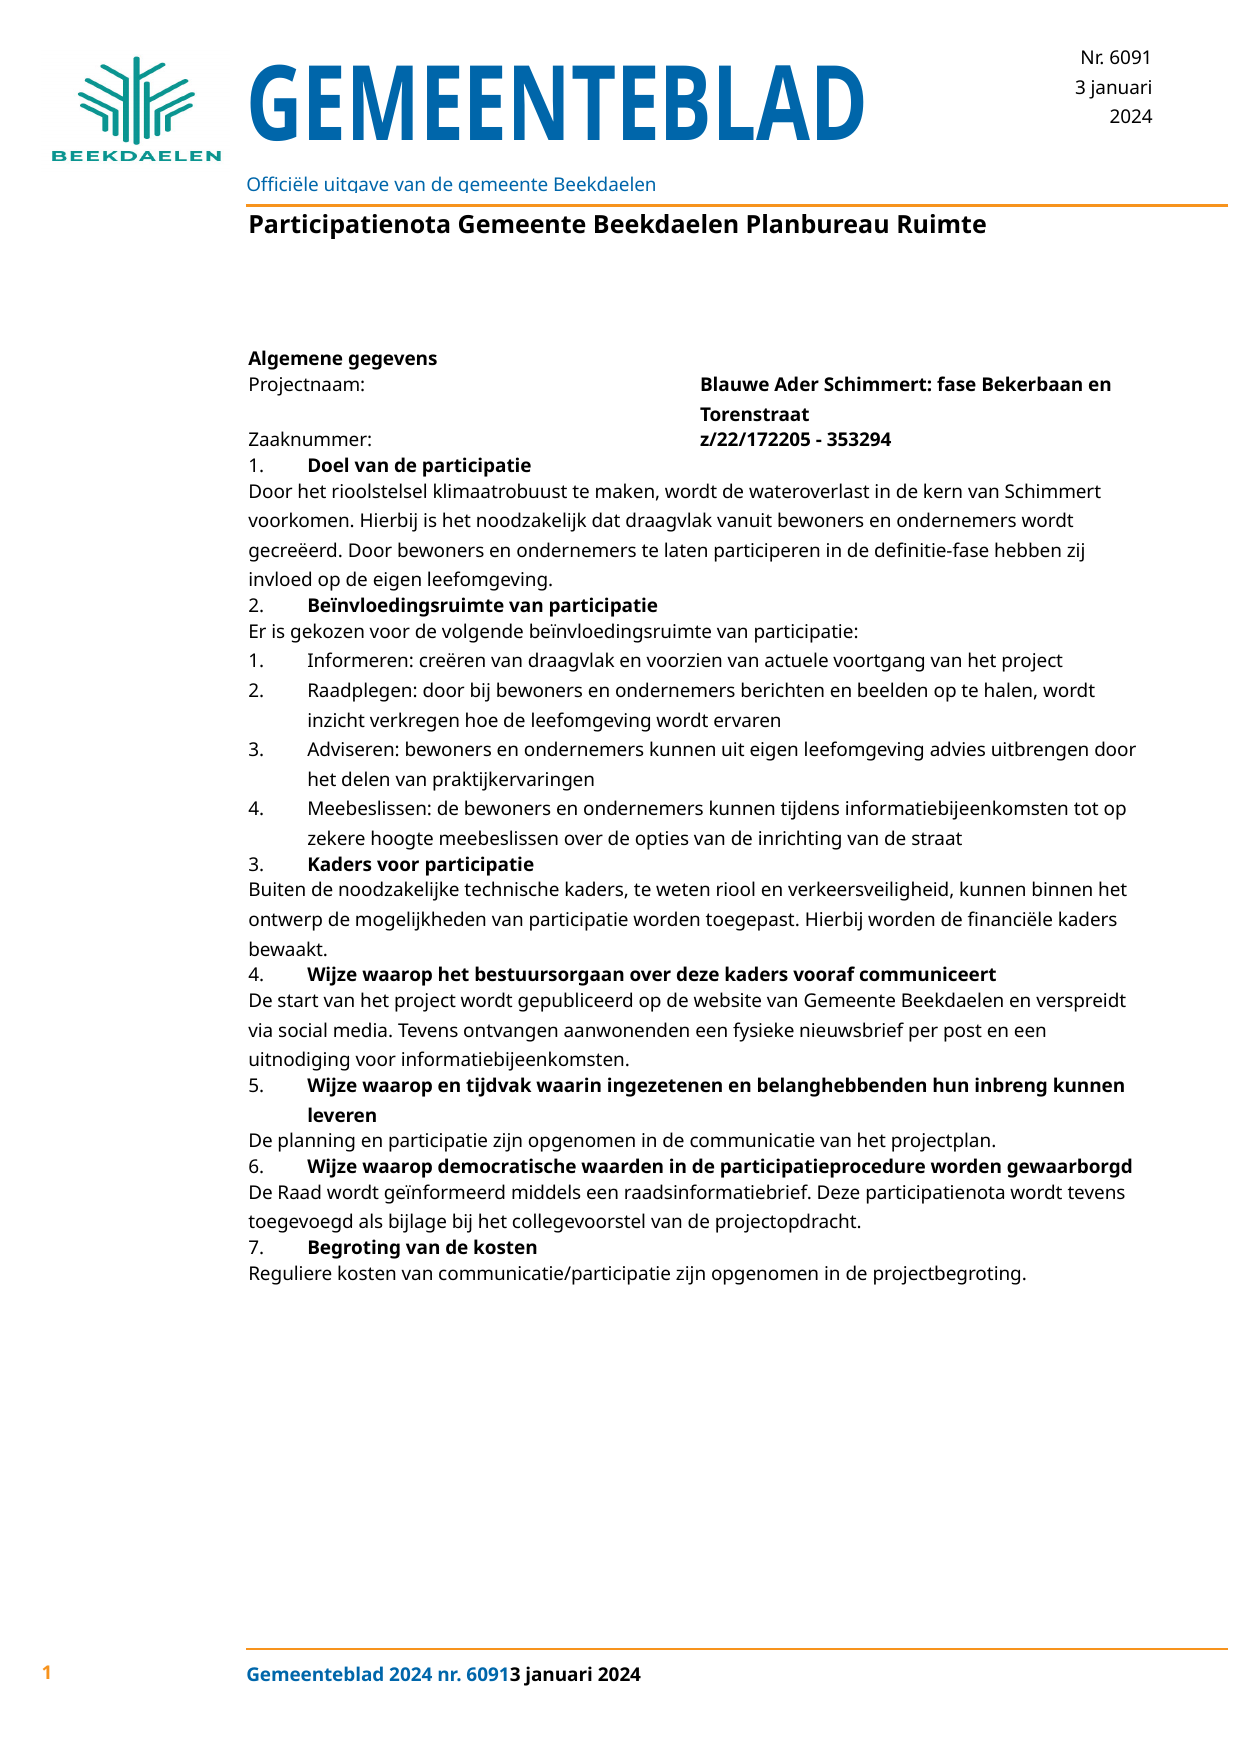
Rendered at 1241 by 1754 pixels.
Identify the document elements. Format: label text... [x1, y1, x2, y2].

table_cell De planning en participatie zijn opgenomen in de communicatie van het projectplan. [248, 1128, 1152, 1153]
table_cell Zaaknummer: [248, 426, 700, 452]
table_cell De Raad wordt geïnformeerd middels een raadsinformatiebrief. Deze participatienota wordt tevens toegevoegd als bijlage bij het collegevoorstel van de projectopdracht. [248, 1179, 1152, 1234]
table_cell Beïnvloedingsruimte van participatie [248, 593, 1152, 618]
table_cell Kaders voor participatie [248, 851, 1152, 877]
table_cell Wijze waarop democratische waarden in de participatieprocedure worden gewaarborgd [248, 1153, 1152, 1179]
picture [41, 47, 231, 172]
table_cell Doel van de participatie [248, 452, 1152, 478]
table_cell Projectnaam: [248, 371, 700, 426]
table_cell Reguliere kosten van communicatie/participatie zijn opgenomen in de projectbegroting. [248, 1260, 1152, 1286]
table_header Algemene gegevens [248, 345, 1152, 371]
text Participatienota Gemeente Beekdaelen Planbureau Ruimte [248, 207, 1152, 241]
table_cell Er is gekozen voor de volgende beïnvloedingsruimte van participatie: Informeren: creëren van draagvlak en voorzien van actuele voortgang van het project Raadplegen: door bij bewoners en ondernemers berichten en beelden op te halen, wordt inzicht verkregen hoe de leefomgeving wordt ervaren Adviseren: bewoners en ondernemers kunnen uit eigen leefomgeving advies uitbrengen door het delen van praktijkervaringen Meebeslissen: de bewoners en ondernemers kunnen tijdens informatiebijeenkomsten tot op zekere hoogte meebeslissen over de opties van de inrichting van de straat [248, 618, 1152, 851]
table_cell z/22/172205 - 353294 [700, 426, 1152, 452]
table_cell Door het rioolstelsel klimaatrobuust te maken, wordt de wateroverlast in de kern van Schimmert voorkomen. Hierbij is het noodzakelijk dat draagvlak vanuit bewoners en ondernemers wordt gecreëerd. Door bewoners en ondernemers te laten participeren in de definitie-fase hebben zij invloed op de eigen leefomgeving. [248, 478, 1152, 592]
table_cell Blauwe Ader Schimmert: fase Bekerbaan en Torenstraat [700, 371, 1152, 426]
table_cell Begroting van de kosten [248, 1234, 1152, 1260]
table_cell Wijze waarop en tijdvak waarin ingezetenen en belanghebbenden hun inbreng kunnen leveren [248, 1072, 1152, 1127]
table_cell De start van het project wordt gepubliceerd op de website van Gemeente Beekdaelen en verspreidt via social media. Tevens ontvangen aanwonenden een fysieke nieuwsbrief per post en een uitnodiging voor informatiebijeenkomsten. [248, 987, 1152, 1072]
table_cell Wijze waarop het bestuursorgaan over deze kaders vooraf communiceert [248, 962, 1152, 987]
table_cell Buiten de noodzakelijke technische kaders, te weten riool en verkeersveiligheid, kunnen binnen het ontwerp de mogelijkheden van participatie worden toegepast. Hierbij worden de financiële kaders bewaakt. [248, 877, 1152, 962]
